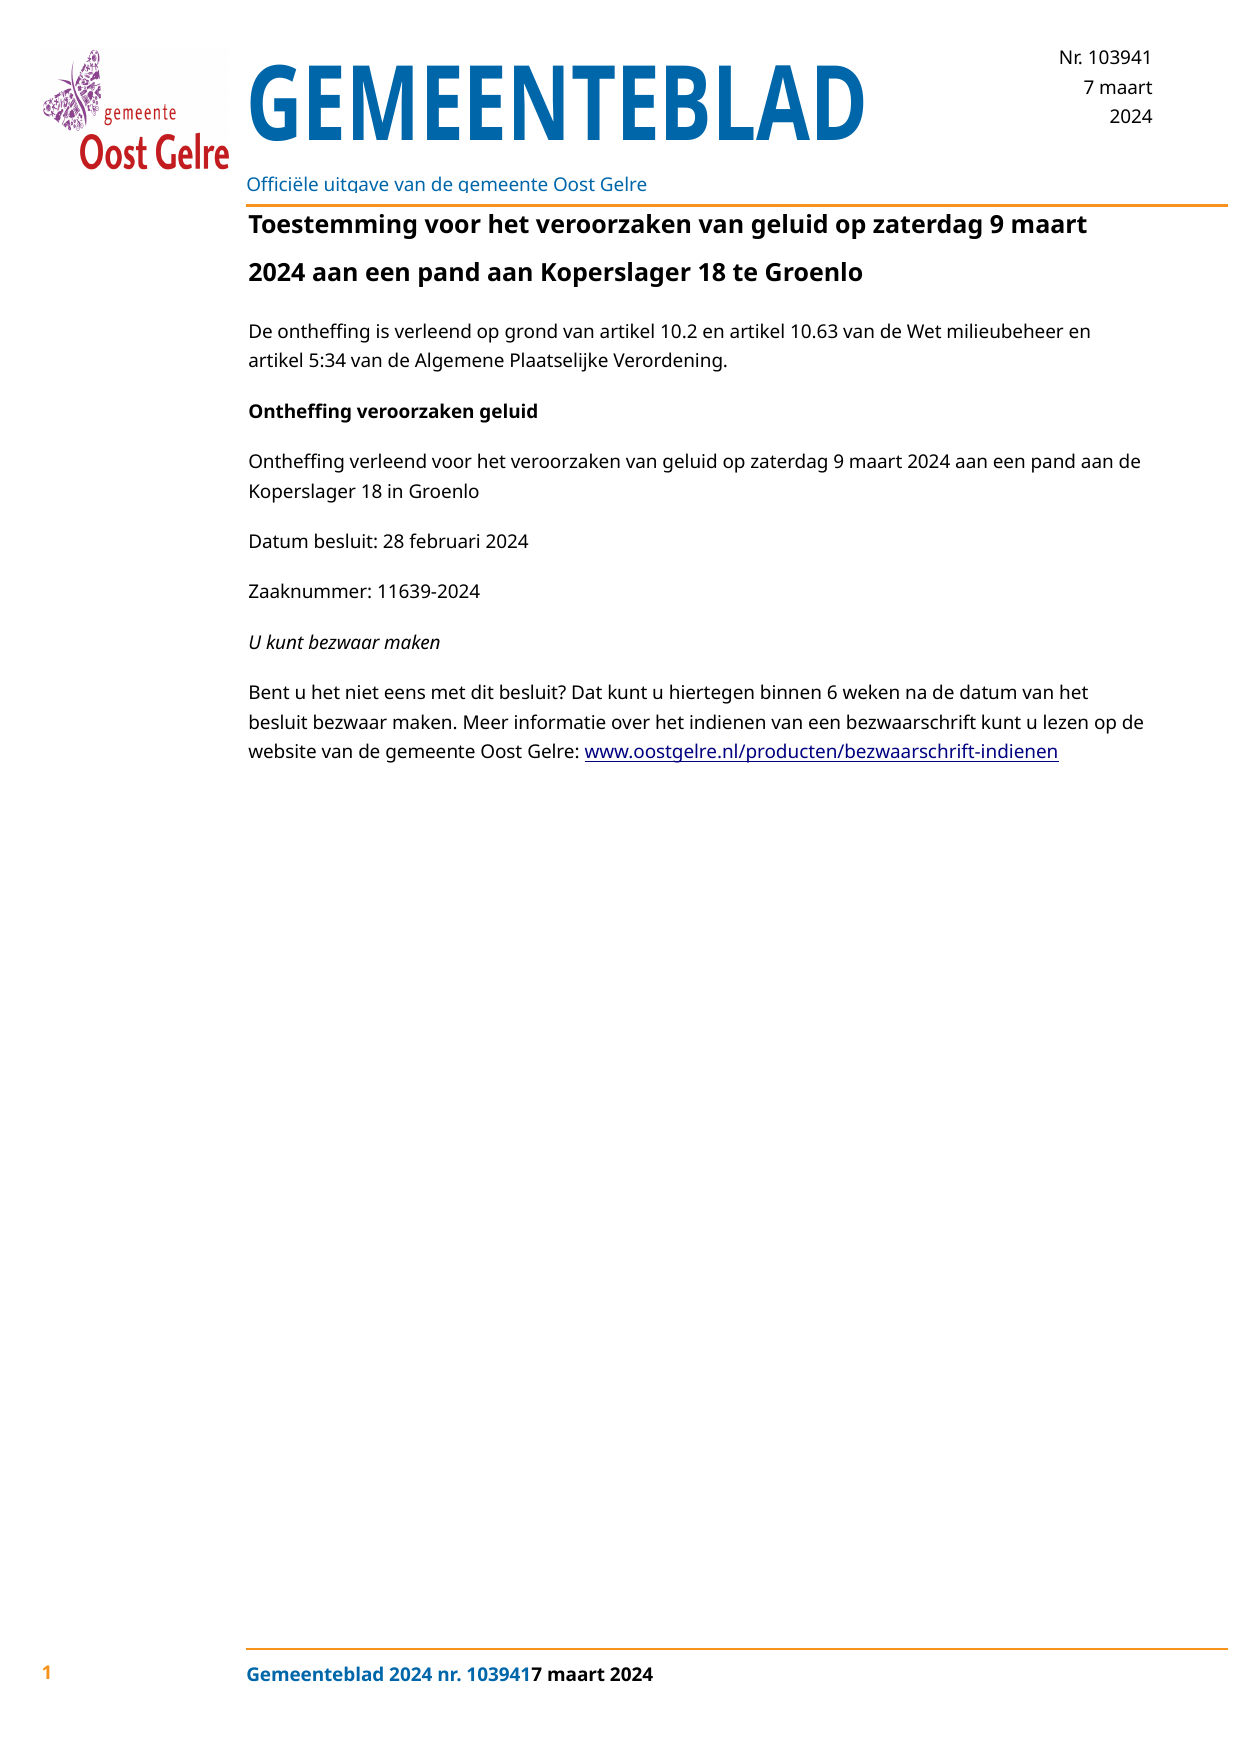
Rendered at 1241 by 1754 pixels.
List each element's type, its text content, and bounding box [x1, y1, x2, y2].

picture [41, 47, 231, 172]
text Zaaknummer: 11639-2024 [248, 579, 1152, 604]
text U kunt bezwaar maken [248, 629, 1152, 655]
text Toestemming voor het veroorzaken van geluid op zaterdag 9 maart 2024 aan een pand aan Koperslager 18 te Groenlo [248, 207, 1152, 288]
text Datum besluit: 28 februari 2024 [248, 528, 1152, 554]
text Ontheffing verleend voor het veroorzaken van geluid op zaterdag 9 maart 2024 aan een pand aan de Koperslager 18 in Groenlo [248, 448, 1152, 504]
text De ontheffing is verleend op grond van artikel 10.2 en artikel 10.63 van de Wet milieubeheer en artikel 5:34 van de Algemene Plaatselijke Verordening. [248, 318, 1152, 373]
text Bent u het niet eens met dit besluit? Dat kunt u hiertegen binnen 6 weken na de datum van het besluit bezwaar maken. Meer informatie over het indienen van een bezwaarschrift kunt u lezen op de website van de gemeente Oost Gelre: www.oostgelre.nl/producten/bezwaarschrift-indienen [248, 679, 1152, 764]
text Ontheffing veroorzaken geluid [248, 398, 1152, 424]
